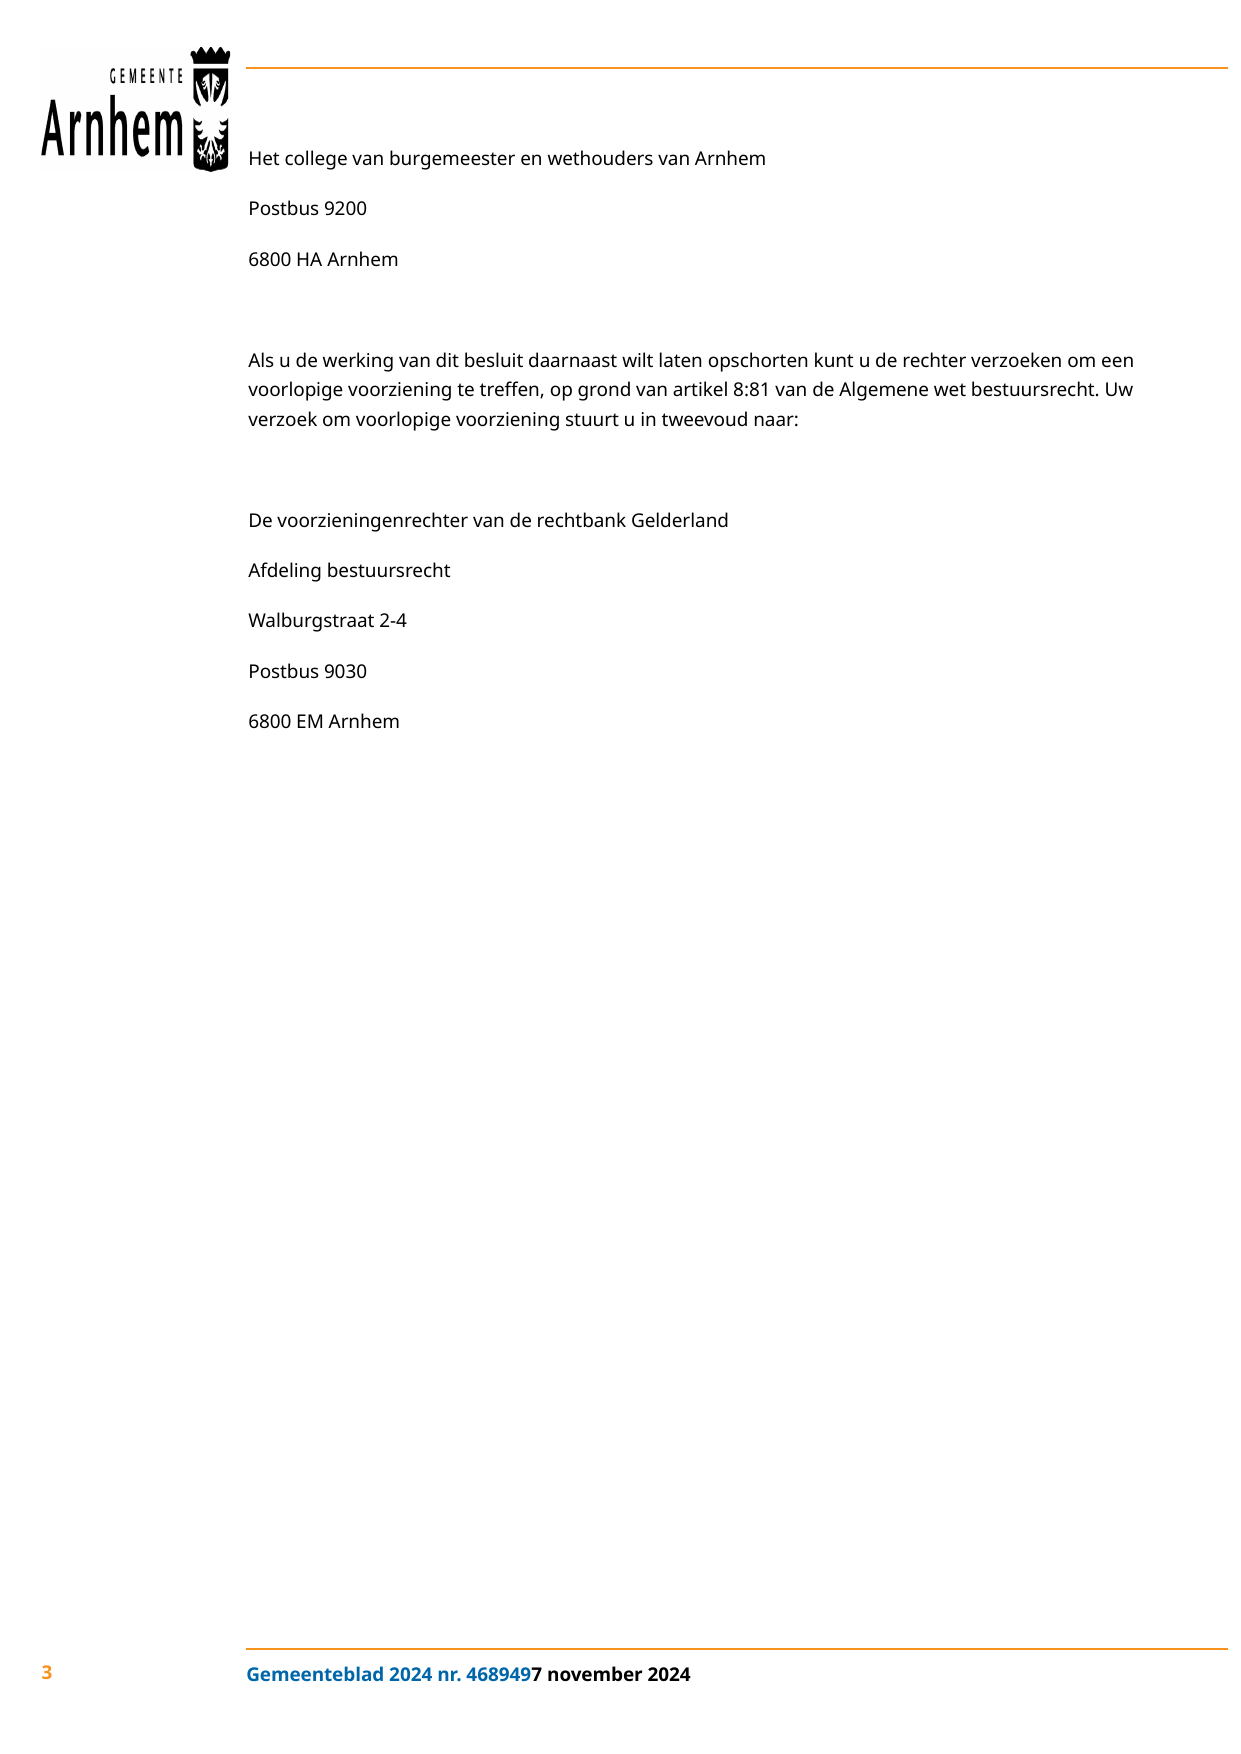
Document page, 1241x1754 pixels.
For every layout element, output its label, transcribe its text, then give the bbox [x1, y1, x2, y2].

text Als u de werking van dit besluit daarnaast wilt laten opschorten kunt u de rechter verzoeken om een voorlopige voorziening te treffen, op grond van artikel 8:81 van de Algemene wet bestuursrecht. Uw verzoek om voorlopige voorziening stuurt u in tweevoud naar: [248, 347, 1152, 432]
text Het college van burgemeester en wethouders van Arnhem [248, 145, 1152, 171]
text Afdeling bestuursrecht [248, 557, 1152, 583]
text 6800 HA Arnhem [248, 246, 1152, 272]
text 6800 EM Arnhem [248, 708, 1152, 734]
text De voorzieningenrechter van de rechtbank Gelderland [248, 507, 1152, 533]
text Walburgstraat 2-4 [248, 608, 1152, 633]
text Postbus 9030 [248, 658, 1152, 684]
text Postbus 9200 [248, 196, 1152, 221]
picture [41, 47, 231, 172]
